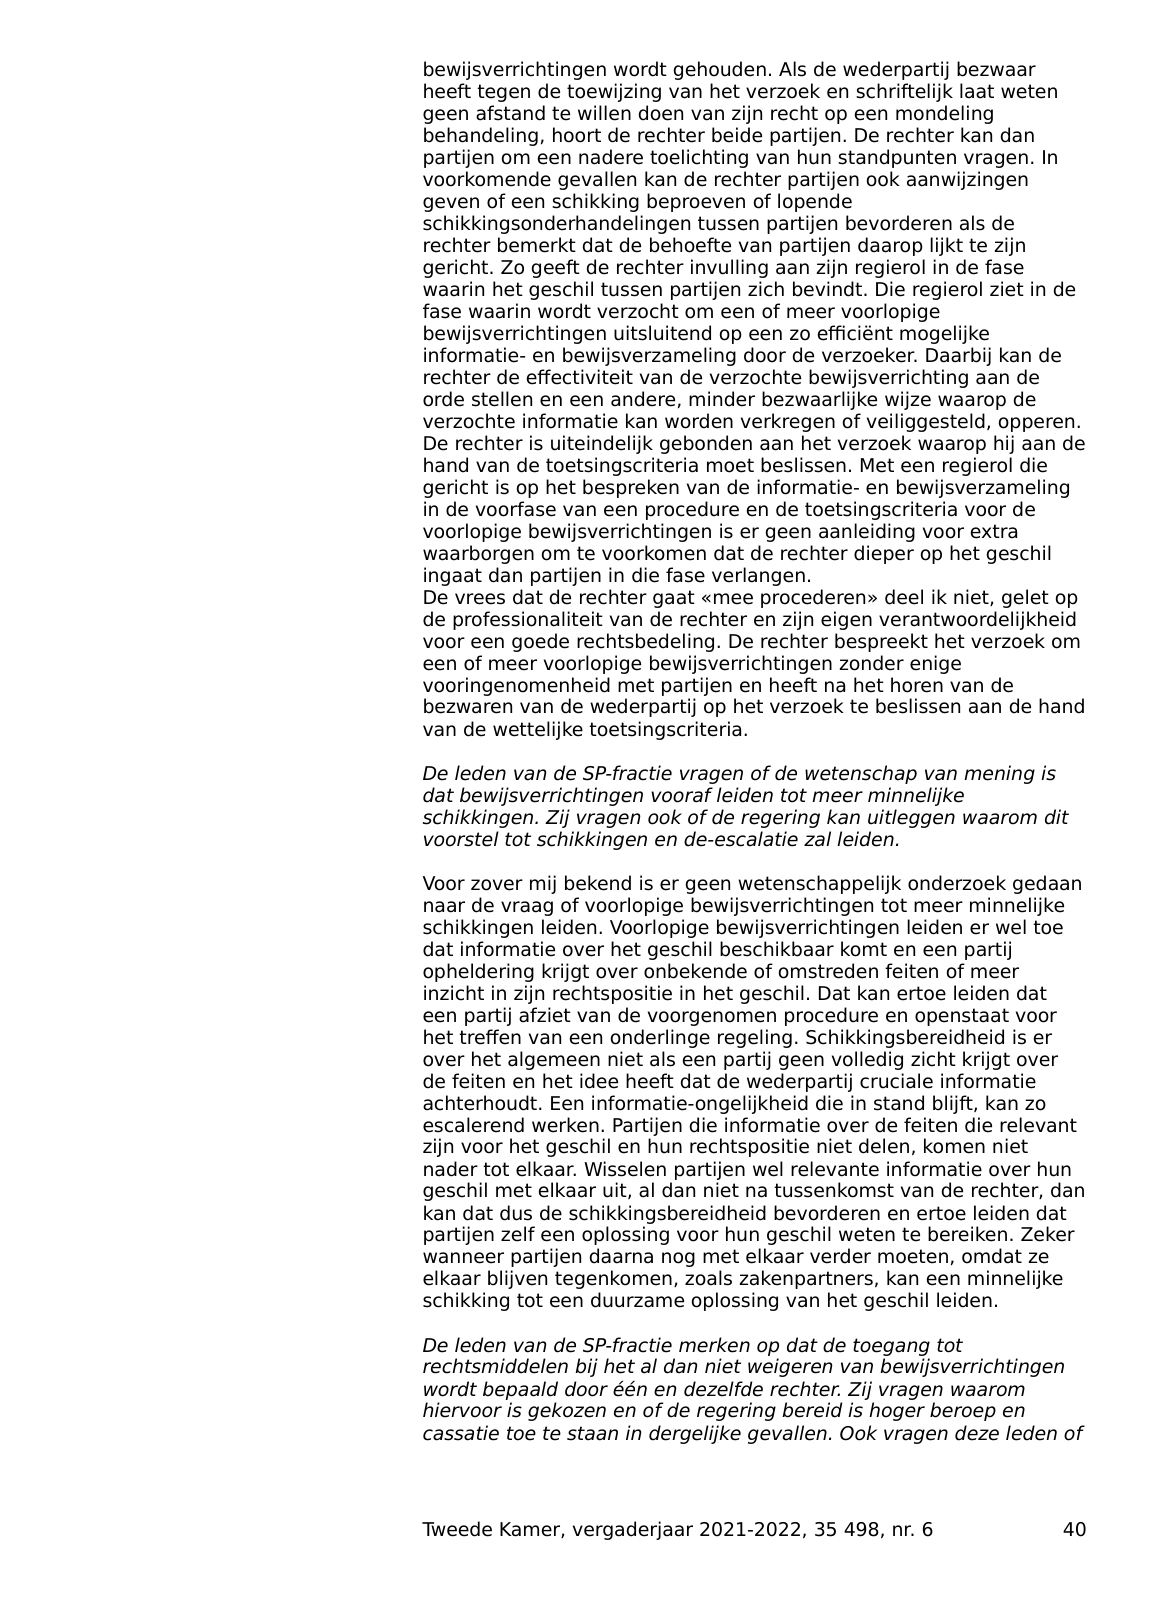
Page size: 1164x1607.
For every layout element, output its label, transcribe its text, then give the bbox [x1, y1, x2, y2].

text De leden van de SP-fractie merken op dat de toegang tot rechtsmiddelen bij het al dan niet weigeren van bewijsverrichtingen wordt bepaald door één en dezelfde rechter. Zij vragen waarom hiervoor is gekozen en of de regering bereid is hoger beroep en cassatie toe te staan in dergelijke gevallen. Ook vragen deze leden of [422, 1334, 1087, 1444]
text bewijsverrichtingen wordt gehouden. Als de wederpartij bezwaar heeft tegen de toewijzing van het verzoek en schriftelijk laat weten geen afstand te willen doen van zijn recht op een mondeling behandeling, hoort de rechter beide partijen. De rechter kan dan partijen om een nadere toelichting van hun standpunten vragen. In voorkomende gevallen kan de rechter partijen ook aanwijzingen geven of een schikking beproeven of lopende schikkingsonderhandelingen tussen partijen bevorderen als de rechter bemerkt dat de behoefte van partijen daarop lijkt te zijn gericht. Zo geeft de rechter invulling aan zijn regierol in de fase waarin het geschil tussen partijen zich bevindt. Die regierol ziet in de fase waarin wordt verzocht om een of meer voorlopige bewijsverrichtingen uitsluitend op een zo efficiënt mogelijke informatie- en bewijsverzameling door de verzoeker. Daarbij kan de rechter de effectiviteit van de verzochte bewijsverrichting aan de orde stellen en een andere, minder bezwaarlijke wijze waarop de verzochte informatie kan worden verkregen of veiliggesteld, opperen. De rechter is uiteindelijk gebonden aan het verzoek waarop hij aan de hand van de toetsingscriteria moet beslissen. Met een regierol die gericht is op het bespreken van de informatie- en bewijsverzameling in de voorfase van een procedure en de toetsingscriteria voor de voorlopige bewijsverrichtingen is er geen aanleiding voor extra waarborgen om te voorkomen dat de rechter dieper op het geschil ingaat dan partijen in die fase verlangen. [422, 59, 1087, 587]
text Voor zover mij bekend is er geen wetenschappelijk onderzoek gedaan naar de vraag of voorlopige bewijsverrichtingen tot meer minnelijke schikkingen leiden. Voorlopige bewijsverrichtingen leiden er wel toe dat informatie over het geschil beschikbaar komt en een partij opheldering krijgt over onbekende of omstreden feiten of meer inzicht in zijn rechtspositie in het geschil. Dat kan ertoe leiden dat een partij afziet van de voorgenomen procedure en openstaat voor het treffen van een onderlinge regeling. Schikkingsbereidheid is er over het algemeen niet als een partij geen volledig zicht krijgt over de feiten en het idee heeft dat de wederpartij cruciale informatie achterhoudt. Een informatie-ongelijkheid die in stand blijft, kan zo escalerend werken. Partijen die informatie over de feiten die relevant zijn voor het geschil en hun rechtspositie niet delen, komen niet nader tot elkaar. Wisselen partijen wel relevante informatie over hun geschil met elkaar uit, al dan niet na tussenkomst van de rechter, dan kan dat dus de schikkingsbereidheid bevorderen en ertoe leiden dat partijen zelf een oplossing voor hun geschil weten te bereiken. Zeker wanneer partijen daarna nog met elkaar verder moeten, omdat ze elkaar blijven tegenkomen, zoals zakenpartners, kan een minnelijke schikking tot een duurzame oplossing van het geschil leiden. [422, 873, 1087, 1312]
text De vrees dat de rechter gaat «mee procederen» deel ik niet, gelet op de professionaliteit van de rechter en zijn eigen verantwoordelijkheid voor een goede rechtsbedeling. De rechter bespreekt het verzoek om een of meer voorlopige bewijsverrichtingen zonder enige vooringenomenheid met partijen en heeft na het horen van de bezwaren van de wederpartij op het verzoek te beslissen aan de hand van de wettelijke toetsingscriteria. [422, 587, 1087, 740]
text De leden van de SP-fractie vragen of de wetenschap van mening is dat bewijsverrichtingen vooraf leiden tot meer minnelijke schikkingen. Zij vragen ook of de regering kan uitleggen waarom dit voorstel tot schikkingen en de-escalatie zal leiden. [422, 763, 1087, 851]
